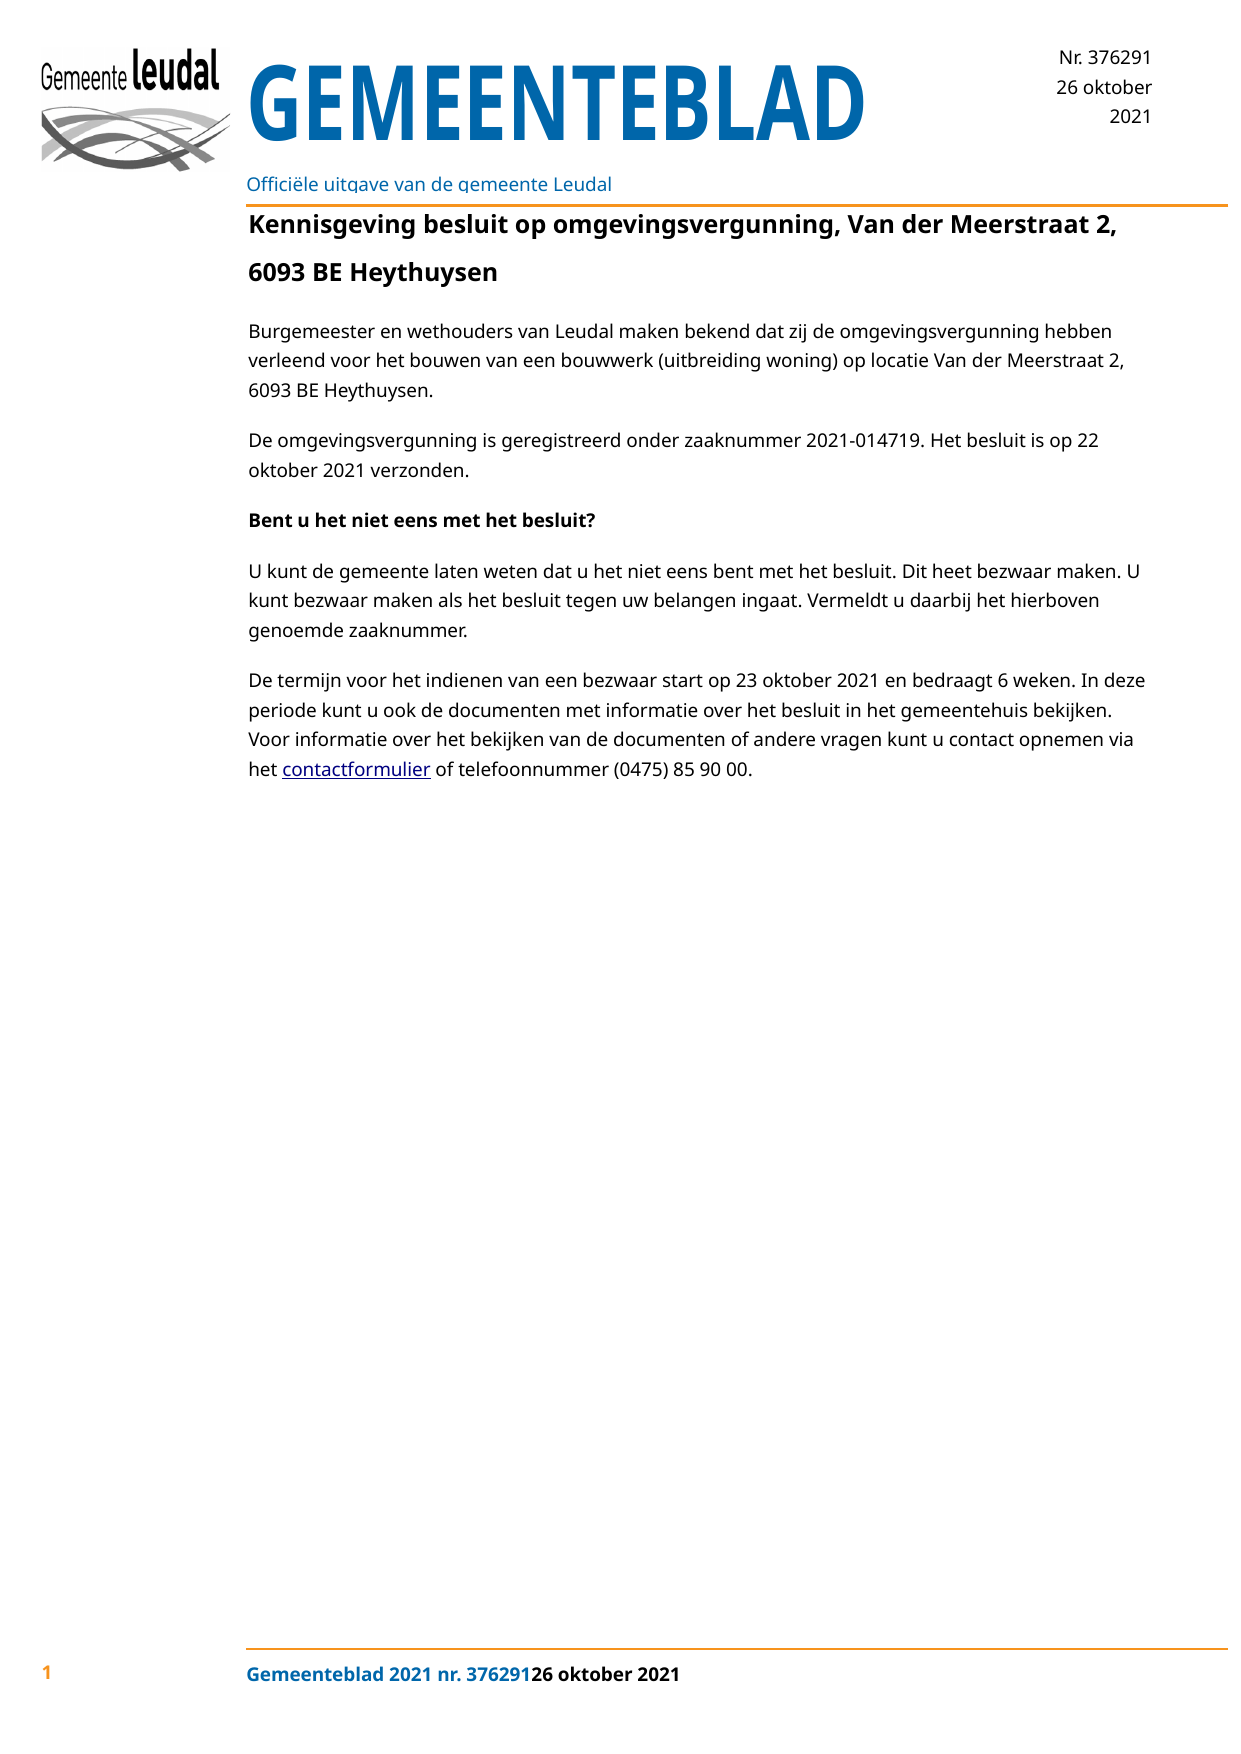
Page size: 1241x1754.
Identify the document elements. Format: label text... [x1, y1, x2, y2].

text Kennisgeving besluit op omgevingsvergunning, Van der Meerstraat 2, 6093 BE Heythuysen [248, 207, 1152, 288]
text De omgevingsvergunning is geregistreerd onder zaaknummer 2021-014719. Het besluit is op 22 oktober 2021 verzonden. [248, 427, 1152, 483]
text Burgemeester en wethouders van Leudal maken bekend dat zij de omgevingsvergunning hebben verleend voor het bouwen van een bouwwerk (uitbreiding woning) op locatie Van der Meerstraat 2, 6093 BE Heythuysen. [248, 318, 1152, 403]
text U kunt de gemeente laten weten dat u het niet eens bent met het besluit. Dit heet bezwaar maken. U kunt bezwaar maken als het besluit tegen uw belangen ingaat. Vermeldt u daarbij het hierboven genoemde zaaknummer. [248, 558, 1152, 643]
text Bent u het niet eens met het besluit? [248, 507, 1152, 533]
picture [41, 47, 231, 172]
text De termijn voor het indienen van een bezwaar start op 23 oktober 2021 en bedraagt 6 weken. In deze periode kunt u ook de documenten met informatie over het besluit in het gemeentehuis bekijken. Voor informatie over het bekijken van de documenten of andere vragen kunt u contact opnemen via het contactformulier of telefoonnummer (0475) 85 90 00. [248, 667, 1152, 782]
